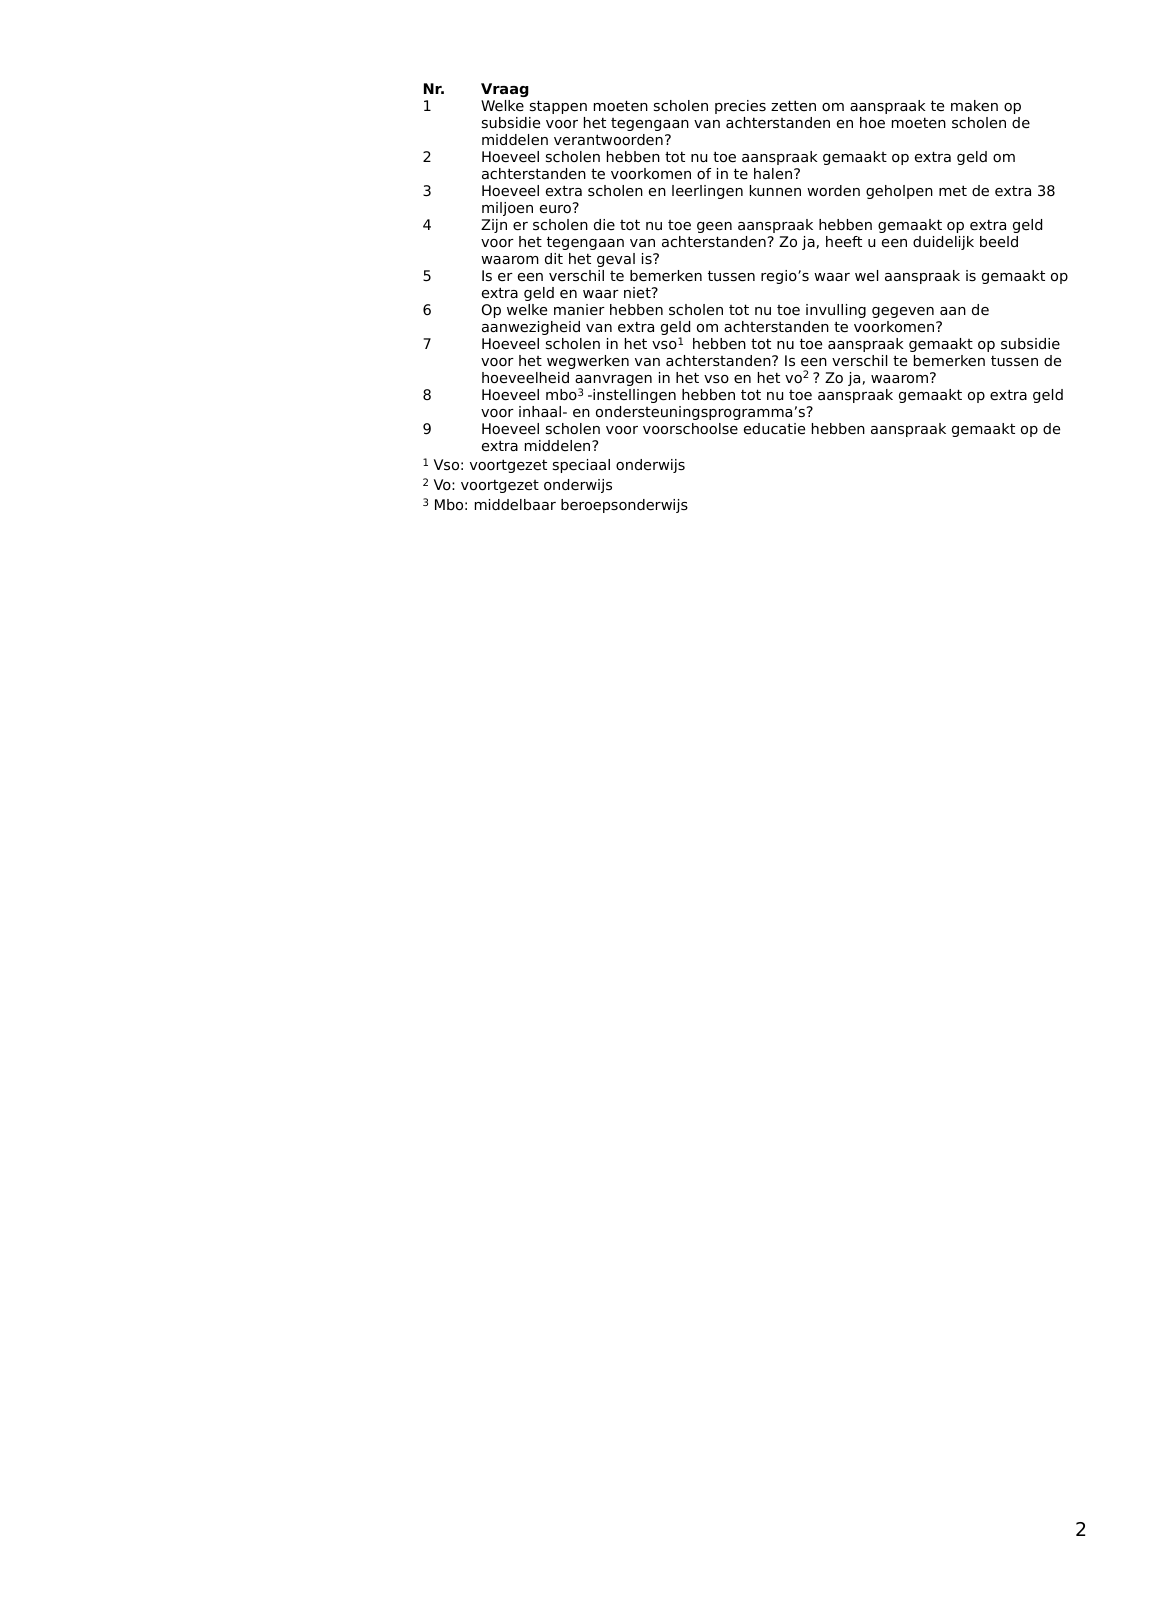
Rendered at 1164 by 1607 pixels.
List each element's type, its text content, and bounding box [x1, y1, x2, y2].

table_cell Hoeveel scholen in het vso1 hebben tot nu toe aanspraak gemaakt op subsidie voor het wegwerken van achterstanden? Is een verschil te bemerken tussen de hoeveelheid aanvragen in het vso en het vo2? Zo ja, waarom? [475, 336, 1087, 387]
table_cell 5 [422, 268, 475, 302]
table_cell 4 [422, 217, 475, 268]
table_cell 7 [422, 336, 475, 387]
table_cell Hoeveel mbo3-instellingen hebben tot nu toe aanspraak gemaakt op extra geld voor inhaal- en ondersteuningsprogramma’s? [475, 387, 1087, 421]
table_cell 1 [422, 98, 475, 149]
table_cell Zijn er scholen die tot nu toe geen aanspraak hebben gemaakt op extra geld voor het tegengaan van achterstanden? Zo ja, heeft u een duidelijk beeld waarom dit het geval is? [475, 217, 1087, 268]
table_cell 9 [422, 421, 475, 454]
table_cell Hoeveel extra scholen en leerlingen kunnen worden geholpen met de extra 38 miljoen euro? [475, 183, 1087, 217]
table_cell 6 [422, 302, 475, 336]
table_cell 1 Vso: voortgezet speciaal onderwijs 2 Vo: voortgezet onderwijs 3 Mbo: middelbaar beroepsonderwijs [422, 455, 1087, 514]
table_cell Welke stappen moeten scholen precies zetten om aanspraak te maken op subsidie voor het tegengaan van achterstanden en hoe moeten scholen de middelen verantwoorden? [475, 98, 1087, 149]
table_cell Hoeveel scholen hebben tot nu toe aanspraak gemaakt op extra geld om achterstanden te voorkomen of in te halen? [475, 149, 1087, 183]
table_cell Is er een verschil te bemerken tussen regio’s waar wel aanspraak is gemaakt op extra geld en waar niet? [475, 268, 1087, 302]
table_cell Op welke manier hebben scholen tot nu toe invulling gegeven aan de aanwezigheid van extra geld om achterstanden te voorkomen? [475, 302, 1087, 336]
table_header Vraag [475, 81, 1087, 98]
table_cell 8 [422, 387, 475, 421]
table_cell 3 [422, 183, 475, 217]
table_header Nr. [422, 81, 475, 98]
table_cell Hoeveel scholen voor voorschoolse educatie hebben aanspraak gemaakt op de extra middelen? [475, 421, 1087, 454]
table_cell 2 [422, 149, 475, 183]
